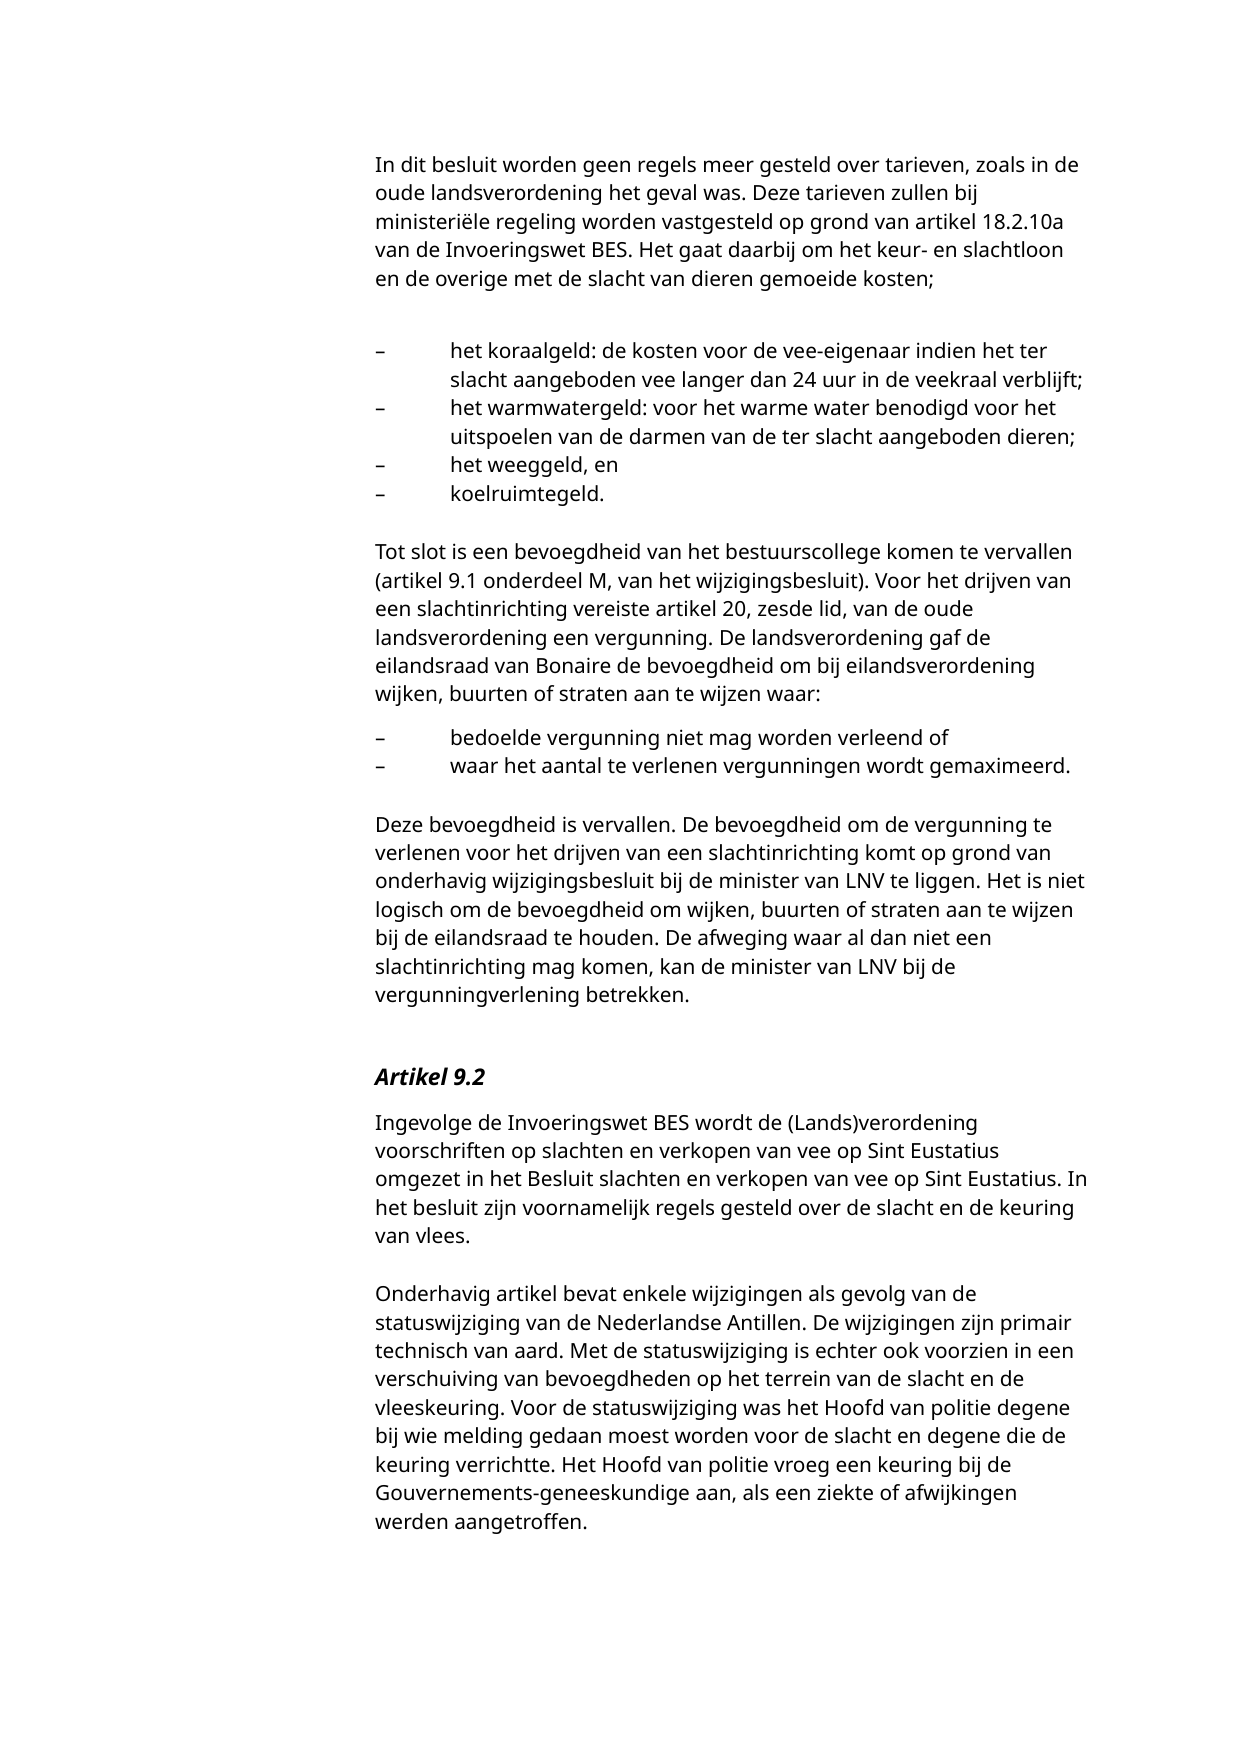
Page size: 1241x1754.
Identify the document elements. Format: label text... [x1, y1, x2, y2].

text Tot slot is een bevoegdheid van het bestuurscollege komen te vervallen (artikel 9.1 onderdeel M, van het wijzigingsbesluit). Voor het drijven van een slachtinrichting vereiste artikel 20, zesde lid, van de oude landsverordening een vergunning. De landsverordening gaf de eilandsraad van Bonaire de bevoegdheid om bij eilandsverordening wijken, buurten of straten aan te wijzen waar: [375, 537, 1090, 708]
list het koraalgeld: de kosten voor de vee-eigenaar indien het ter slacht aangeboden vee langer dan 24 uur in de veekraal verblijft; [375, 337, 1090, 393]
list koelruimtegeld. [375, 479, 1090, 507]
text Deze bevoegdheid is vervallen. De bevoegdheid om de vergunning te verlenen voor het drijven van een slachtinrichting komt op grond van onderhavig wijzigingsbesluit bij de minister van LNV te liggen. Het is niet logisch om de bevoegdheid om wijken, buurten of straten aan te wijzen bij de eilandsraad te houden. De afweging waar al dan niet een slachtinrichting mag komen, kan de minister van LNV bij de vergunningverlening betrekken. [375, 810, 1090, 1009]
list waar het aantal te verlenen vergunningen wordt gemaximeerd. [375, 751, 1090, 780]
text Onderhavig artikel bevat enkele wijzigingen als gevolg van de statuswijziging van de Nederlandse Antillen. De wijzigingen zijn primair technisch van aard. Met de statuswijziging is echter ook voorzien in een verschuiving van bevoegdheden op het terrein van de slacht en de vleeskeuring. Voor de statuswijziging was het Hoofd van politie degene bij wie melding gedaan moest worden voor de slacht en degene die de keuring verrichtte. Het Hoofd van politie vroeg een keuring bij de Gouvernements-geneeskundige aan, als een ziekte of afwijkingen werden aangetroffen. [375, 1279, 1090, 1535]
list het warmwatergeld: voor het warme water benodigd voor het uitspoelen van de darmen van de ter slacht aangeboden dieren; [375, 393, 1090, 450]
list bedoelde vergunning niet mag worden verleend of [375, 723, 1090, 751]
text Ingevolge de Invoeringswet BES wordt de (Lands)verordening voorschriften op slachten en verkopen van vee op Sint Eustatius omgezet in het Besluit slachten en verkopen van vee op Sint Eustatius. In het besluit zijn voornamelijk regels gesteld over de slacht en de keuring van vlees. [375, 1108, 1090, 1250]
list het weeggeld, en [375, 450, 1090, 479]
text In dit besluit worden geen regels meer gesteld over tarieven, zoals in de oude landsverordening het geval was. Deze tarieven zullen bij ministeriële regeling worden vastgesteld op grond van artikel 18.2.10a van de Invoeringswet BES. Het gaat daarbij om het keur- en slachtloon en de overige met de slacht van dieren gemoeide kosten; [375, 150, 1090, 292]
subtitle Artikel 9.2 [375, 1061, 1090, 1093]
